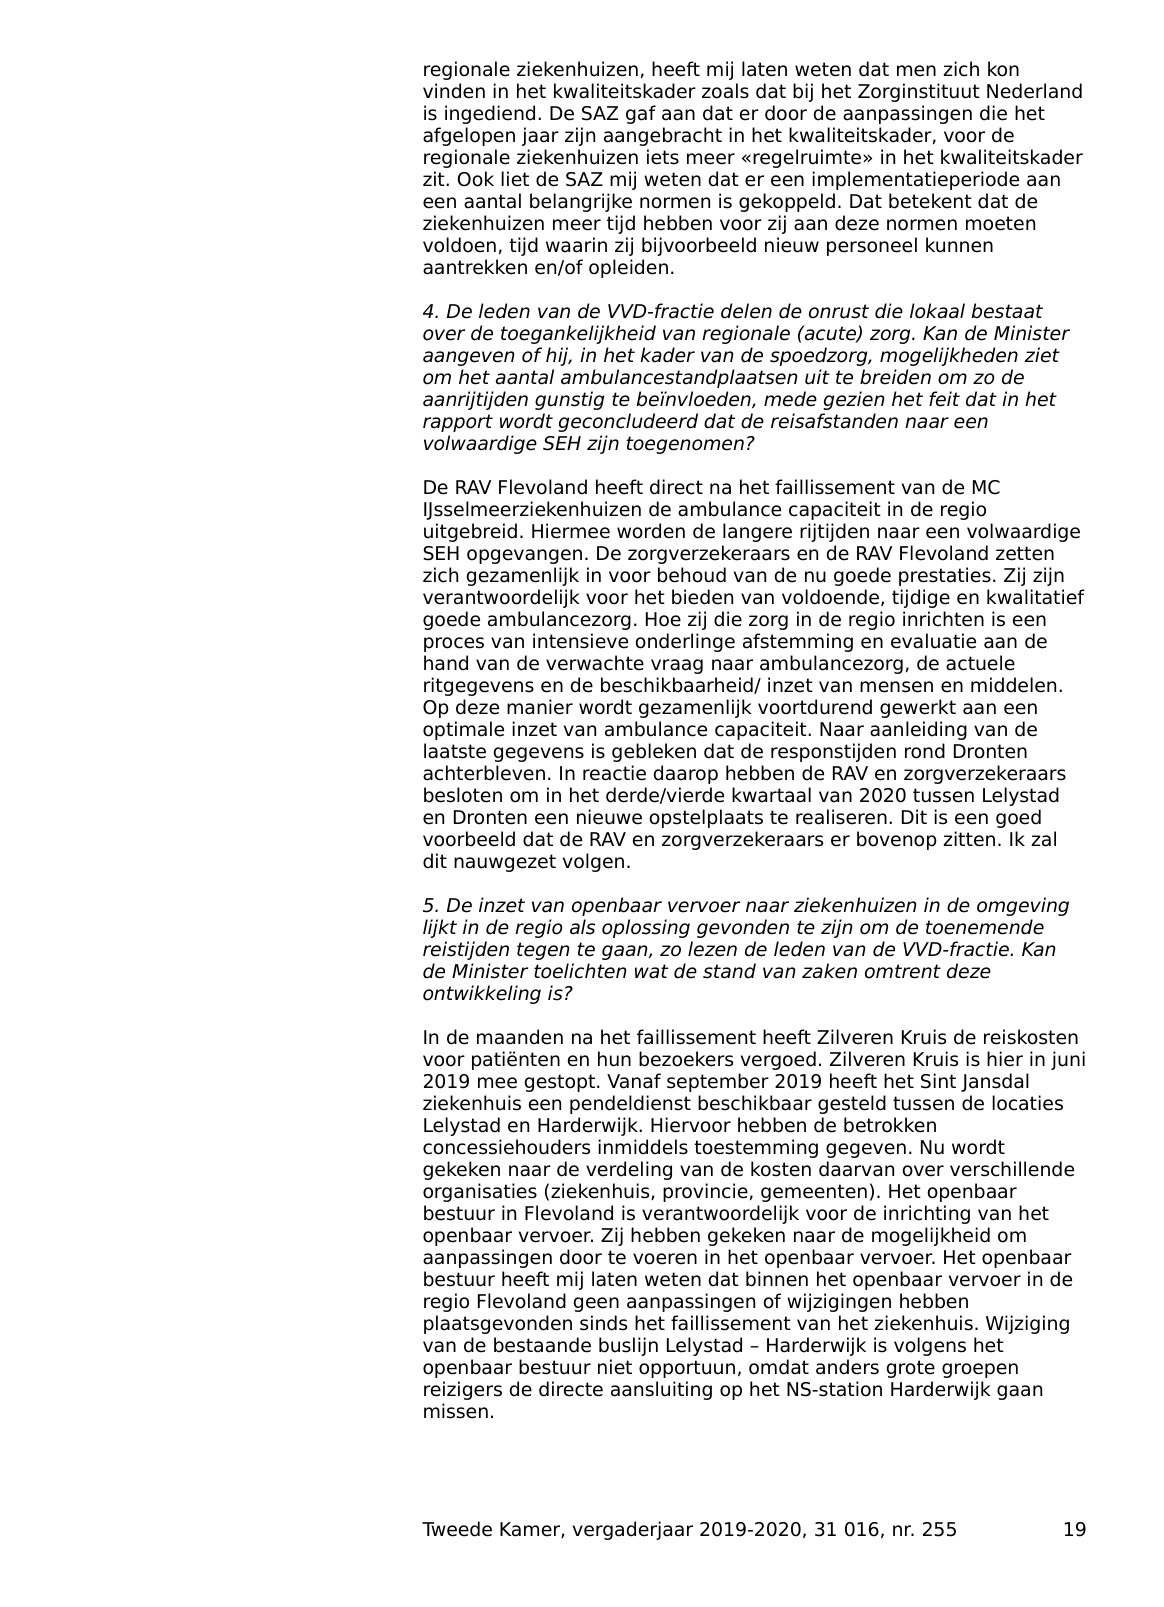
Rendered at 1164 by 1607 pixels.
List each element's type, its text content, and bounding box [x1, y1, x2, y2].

text De RAV Flevoland heeft direct na het faillissement van de MC IJsselmeerziekenhuizen de ambulance capaciteit in de regio uitgebreid. Hiermee worden de langere rijtijden naar een volwaardige SEH opgevangen. De zorgverzekeraars en de RAV Flevoland zetten zich gezamenlijk in voor behoud van de nu goede prestaties. Zij zijn verantwoordelijk voor het bieden van voldoende, tijdige en kwalitatief goede ambulancezorg. Hoe zij die zorg in de regio inrichten is een proces van intensieve onderlinge afstemming en evaluatie aan de hand van de verwachte vraag naar ambulancezorg, de actuele ritgegevens en de beschikbaarheid/ inzet van mensen en middelen. Op deze manier wordt gezamenlijk voortdurend gewerkt aan een optimale inzet van ambulance capaciteit. Naar aanleiding van de laatste gegevens is gebleken dat de responstijden rond Dronten achterbleven. In reactie daarop hebben de RAV en zorgverzekeraars besloten om in het derde/vierde kwartaal van 2020 tussen Lelystad en Dronten een nieuwe opstelplaats te realiseren. Dit is een goed voorbeeld dat de RAV en zorgverzekeraars er bovenop zitten. Ik zal dit nauwgezet volgen. [422, 477, 1087, 873]
text In de maanden na het faillissement heeft Zilveren Kruis de reiskosten voor patiënten en hun bezoekers vergoed. Zilveren Kruis is hier in juni 2019 mee gestopt. Vanaf september 2019 heeft het Sint Jansdal ziekenhuis een pendeldienst beschikbaar gesteld tussen de locaties Lelystad en Harderwijk. Hiervoor hebben de betrokken concessiehouders inmiddels toestemming gegeven. Nu wordt gekeken naar de verdeling van de kosten daarvan over verschillende organisaties (ziekenhuis, provincie, gemeenten). Het openbaar bestuur in Flevoland is verantwoordelijk voor de inrichting van het openbaar vervoer. Zij hebben gekeken naar de mogelijkheid om aanpassingen door te voeren in het openbaar vervoer. Het openbaar bestuur heeft mij laten weten dat binnen het openbaar vervoer in de regio Flevoland geen aanpassingen of wijzigingen hebben plaatsgevonden sinds het faillissement van het ziekenhuis. Wijziging van de bestaande buslijn Lelystad – Harderwijk is volgens het openbaar bestuur niet opportuun, omdat anders grote groepen reizigers de directe aansluiting op het NS-station Harderwijk gaan missen. [422, 1027, 1087, 1423]
text regionale ziekenhuizen, heeft mij laten weten dat men zich kon vinden in het kwaliteitskader zoals dat bij het Zorginstituut Nederland is ingediend. De SAZ gaf aan dat er door de aanpassingen die het afgelopen jaar zijn aangebracht in het kwaliteitskader, voor de regionale ziekenhuizen iets meer «regelruimte» in het kwaliteitskader zit. Ook liet de SAZ mij weten dat er een implementatieperiode aan een aantal belangrijke normen is gekoppeld. Dat betekent dat de ziekenhuizen meer tijd hebben voor zij aan deze normen moeten voldoen, tijd waarin zij bijvoorbeeld nieuw personeel kunnen aantrekken en/of opleiden. [422, 59, 1087, 279]
subtitle 4. De leden van de VVD-fractie delen de onrust die lokaal bestaat over de toegankelijkheid van regionale (acute) zorg. Kan de Minister aangeven of hij, in het kader van de spoedzorg, mogelijkheden ziet om het aantal ambulancestandplaatsen uit te breiden om zo de aanrijtijden gunstig te beïnvloeden, mede gezien het feit dat in het rapport wordt geconcludeerd dat de reisafstanden naar een volwaardige SEH zijn toegenomen? [422, 301, 1087, 455]
subtitle 5. De inzet van openbaar vervoer naar ziekenhuizen in de omgeving lijkt in de regio als oplossing gevonden te zijn om de toenemende reistijden tegen te gaan, zo lezen de leden van de VVD-fractie. Kan de Minister toelichten wat de stand van zaken omtrent deze ontwikkeling is? [422, 895, 1087, 1005]
